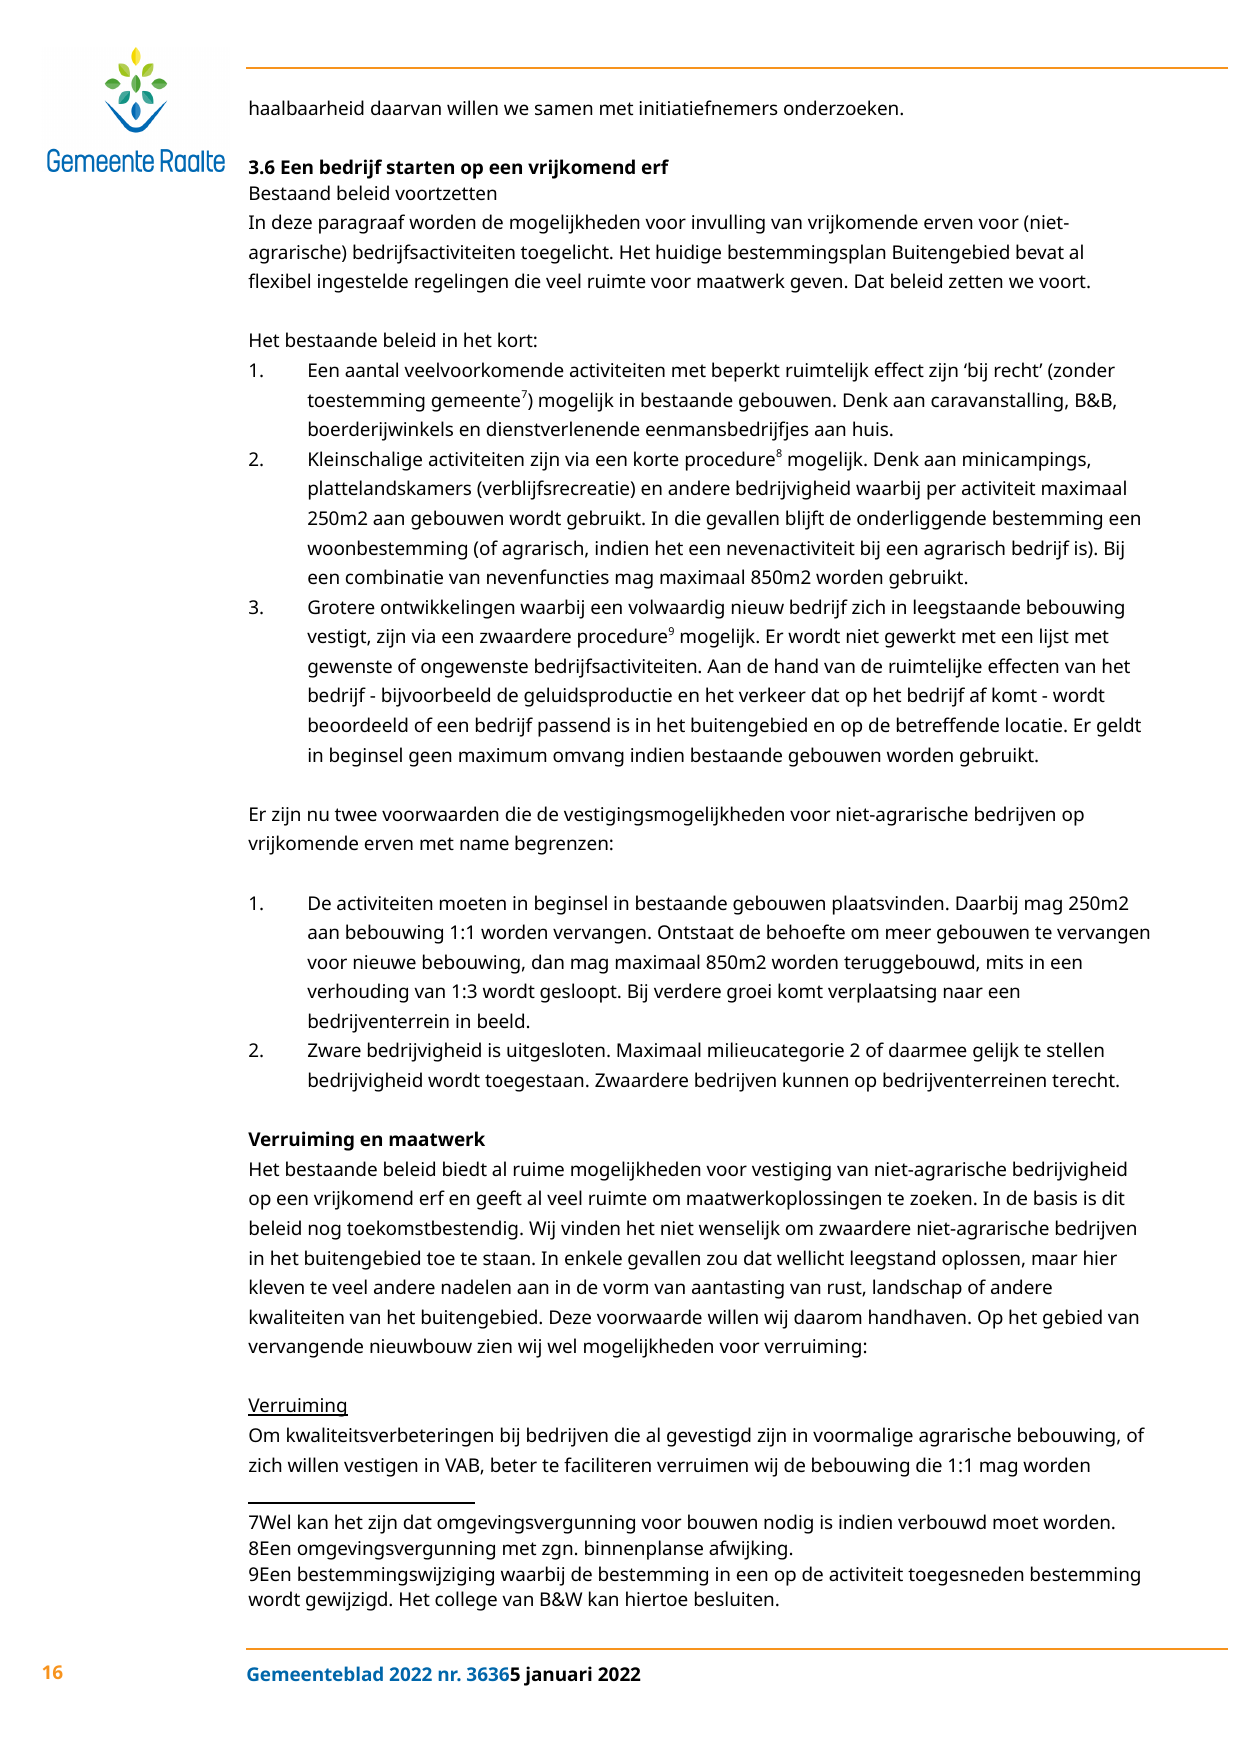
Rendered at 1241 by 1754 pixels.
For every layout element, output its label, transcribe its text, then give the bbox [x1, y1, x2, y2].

text Verruiming en maatwerk [248, 1126, 1152, 1152]
list Een aantal veelvoorkomende activiteiten met beperkt ruimtelijk effect zijn ‘bij recht’ (zonder toestemming gemeente) mogelijk in bestaande gebouwen. Denk aan caravanstalling, B&B, boerderijwinkels en dienstverlenende eenmansbedrijfjes aan huis. [248, 357, 1152, 442]
list De activiteiten moeten in beginsel in bestaande gebouwen plaatsvinden. Daarbij mag 250m2 aan bebouwing 1:1 worden vervangen. Ontstaat de behoefte om meer gebouwen te vervangen voor nieuwe bebouwing, dan mag maximaal 850m2 worden teruggebouwd, mits in een verhouding van 1:3 wordt gesloopt. Bij verdere groei komt verplaatsing naar een bedrijventerrein in beeld. [248, 890, 1152, 1034]
list Een bestemmingswijziging waarbij de bestemming in een op de activiteit toegesneden bestemming wordt gewijzigd. Het college van B&W kan hiertoe besluiten. [248, 1561, 1152, 1612]
text Bestaand beleid voortzetten [248, 180, 1152, 205]
text Het bestaande beleid in het kort: [248, 328, 1152, 353]
text Het bestaande beleid biedt al ruime mogelijkheden voor vestiging van niet-agrarische bedrijvigheid op een vrijkomend erf en geeft al veel ruimte om maatwerkoplossingen te zoeken. In de basis is dit beleid nog toekomstbestendig. Wij vinden het niet wenselijk om zwaardere niet-agrarische bedrijven in het buitengebied toe te staan. In enkele gevallen zou dat wellicht leegstand oplossen, maar hier kleven te veel andere nadelen aan in de vorm van aantasting van rust, landschap of andere kwaliteiten van het buitengebied. Deze voorwaarde willen wij daarom handhaven. Op het gebied van vervangende nieuwbouw zien wij wel mogelijkheden voor verruiming: [248, 1156, 1152, 1359]
text In deze paragraaf worden de mogelijkheden voor invulling van vrijkomende erven voor (niet-agrarische) bedrijfsactiviteiten toegelicht. Het huidige bestemmingsplan Buitengebied bevat al flexibel ingestelde regelingen die veel ruimte voor maatwerk geven. Dat beleid zetten we voort. [248, 209, 1152, 294]
list Grotere ontwikkelingen waarbij een volwaardig nieuw bedrijf zich in leegstaande bebouwing vestigt, zijn via een zwaardere procedure mogelijk. Er wordt niet gewerkt met een lijst met gewenste of ongewenste bedrijfsactiviteiten. Aan de hand van de ruimtelijke effecten van het bedrijf - bijvoorbeeld de geluidsproductie en het verkeer dat op het bedrijf af komt - wordt beoordeeld of een bedrijf passend is in het buitengebied en op de betreffende locatie. Er geldt in beginsel geen maximum omvang indien bestaande gebouwen worden gebruikt. [248, 594, 1152, 767]
text haalbaarheid daarvan willen we samen met initiatiefnemers onderzoeken. [248, 95, 1152, 121]
list Kleinschalige activiteiten zijn via een korte procedure mogelijk. Denk aan minicampings, plattelandskamers (verblijfsrecreatie) en andere bedrijvigheid waarbij per activiteit maximaal 250m2 aan gebouwen wordt gebruikt. In die gevallen blijft de onderliggende bestemming een woonbestemming (of agrarisch, indien het een nevenactiviteit bij een agrarisch bedrijf is). Bij een combinatie van nevenfuncties mag maximaal 850m2 worden gebruikt. [248, 446, 1152, 590]
picture [41, 47, 231, 172]
text 3.6 Een bedrijf starten op een vrijkomend erf [248, 154, 1152, 180]
list Wel kan het zijn dat omgevingsvergunning voor bouwen nodig is indien verbouwd moet worden. [248, 1509, 1152, 1535]
list Zware bedrijvigheid is uitgesloten. Maximaal milieucategorie 2 of daarmee gelijk te stellen bedrijvigheid wordt toegestaan. Zwaardere bedrijven kunnen op bedrijventerreinen terecht. [248, 1038, 1152, 1093]
list Een omgevingsvergunning met zgn. binnenplanse afwijking. [248, 1535, 1152, 1561]
text Verruiming [248, 1393, 1152, 1418]
text Om kwaliteitsverbeteringen bij bedrijven die al gevestigd zijn in voormalige agrarische bebouwing, of zich willen vestigen in VAB, beter te faciliteren verruimen wij de bebouwing die 1:1 mag worden [248, 1422, 1152, 1477]
text Er zijn nu twee voorwaarden die de vestigingsmogelijkheden voor niet-agrarische bedrijven op vrijkomende erven met name begrenzen: [248, 801, 1152, 856]
